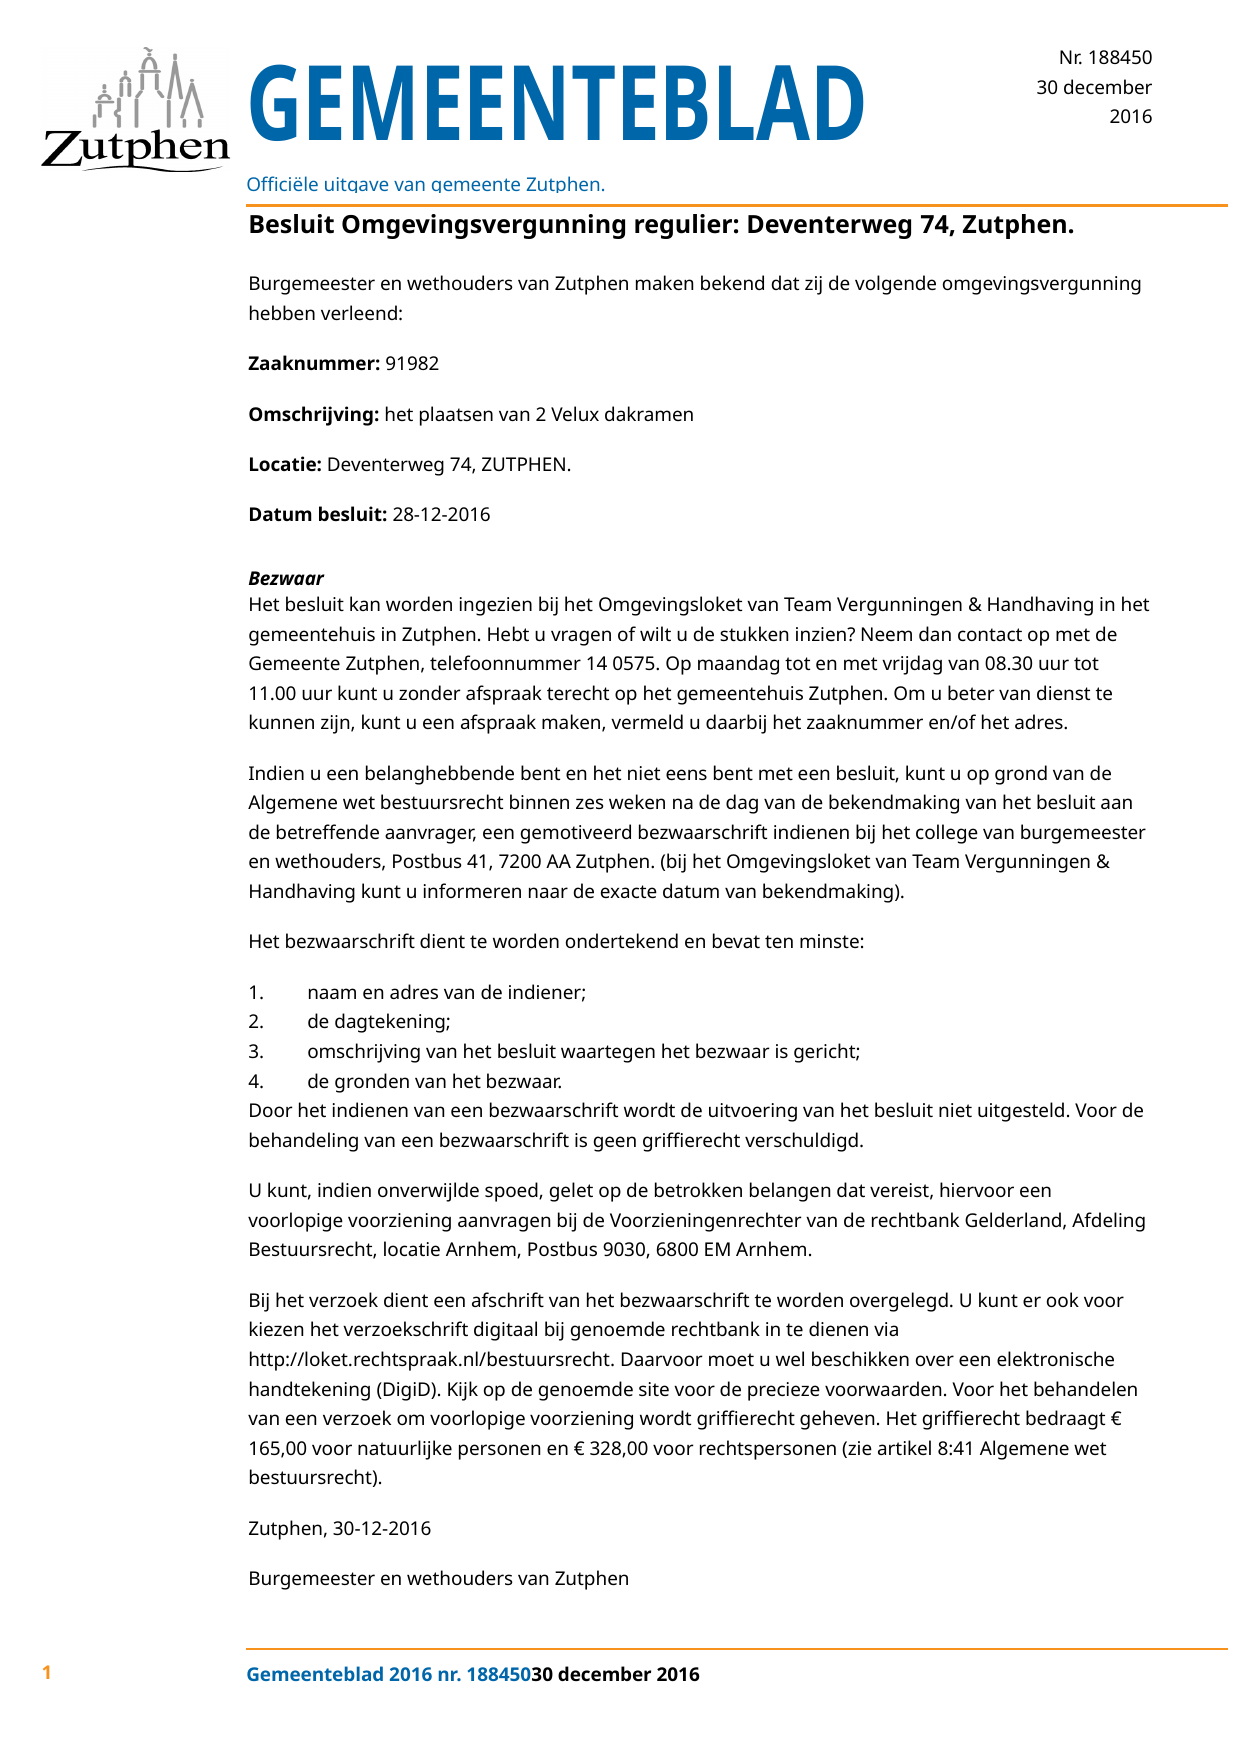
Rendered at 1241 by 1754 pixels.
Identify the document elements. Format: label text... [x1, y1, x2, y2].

text Het bezwaarschrift dient te worden ondertekend en bevat ten minste: [248, 929, 1152, 954]
text Burgemeester en wethouders van Zutphen [248, 1565, 1152, 1591]
list naam en adres van de indiener; [248, 979, 1152, 1005]
list de dagtekening; [248, 1009, 1152, 1034]
text Door het indienen van een bezwaarschrift wordt de uitvoering van het besluit niet uitgesteld. Voor de behandeling van een bezwaarschrift is geen griffierecht verschuldigd. [248, 1097, 1152, 1153]
text Omschrijving: het plaatsen van 2 Velux dakramen [248, 401, 1152, 426]
text Zutphen, 30-12-2016 [248, 1515, 1152, 1541]
text Locatie: Deventerweg 74, ZUTPHEN. [248, 451, 1152, 477]
list omschrijving van het besluit waartegen het bezwaar is gericht; [248, 1038, 1152, 1064]
text Bezwaar [248, 566, 1152, 591]
text Indien u een belanghebbende bent en het niet eens bent met een besluit, kunt u op grond van de Algemene wet bestuursrecht binnen zes weken na de dag van de bekendmaking van het besluit aan de betreffende aanvrager, een gemotiveerd bezwaarschrift indienen bij het college van burgemeester en wethouders, Postbus 41, 7200 AA Zutphen. (bij het Omgevingsloket van Team Vergunningen & Handhaving kunt u informeren naar de exacte datum van bekendmaking). [248, 760, 1152, 904]
text U kunt, indien onverwijlde spoed, gelet op de betrokken belangen dat vereist, hiervoor een voorlopige voorziening aanvragen bij de Voorzieningenrechter van de rechtbank Gelderland, Afdeling Bestuursrecht, locatie Arnhem, Postbus 9030, 6800 EM Arnhem. [248, 1177, 1152, 1262]
text Zaaknummer: 91982 [248, 350, 1152, 376]
picture [41, 47, 231, 172]
text Burgemeester en wethouders van Zutphen maken bekend dat zij de volgende omgevingsvergunning hebben verleend: [248, 270, 1152, 326]
text Het besluit kan worden ingezien bij het Omgevingsloket van Team Vergunningen & Handhaving in het gemeentehuis in Zutphen. Hebt u vragen of wilt u de stukken inzien? Neem dan contact op met de Gemeente Zutphen, telefoonnummer 14 0575. Op maandag tot en met vrijdag van 08.30 uur tot 11.00 uur kunt u zonder afspraak terecht op het gemeentehuis Zutphen. Om u beter van dienst te kunnen zijn, kunt u een afspraak maken, vermeld u daarbij het zaaknummer en/of het adres. [248, 591, 1152, 735]
text Bij het verzoek dient een afschrift van het bezwaarschrift te worden overgelegd. U kunt er ook voor kiezen het verzoekschrift digitaal bij genoemde rechtbank in te dienen via http://loket.rechtspraak.nl/bestuursrecht. Daarvoor moet u wel beschikken over een elektronische handtekening (DigiD). Kijk op de genoemde site voor de precieze voorwaarden. Voor het behandelen van een verzoek om voorlopige voorziening wordt griffierecht geheven. Het griffierecht bedraagt € 165,00 voor natuurlijke personen en € 328,00 voor rechtspersonen (zie artikel 8:41 Algemene wet bestuursrecht). [248, 1287, 1152, 1490]
text Datum besluit: 28-12-2016 [248, 502, 1152, 527]
list de gronden van het bezwaar. [248, 1068, 1152, 1094]
text Besluit Omgevingsvergunning regulier: Deventerweg 74, Zutphen. [248, 207, 1152, 241]
